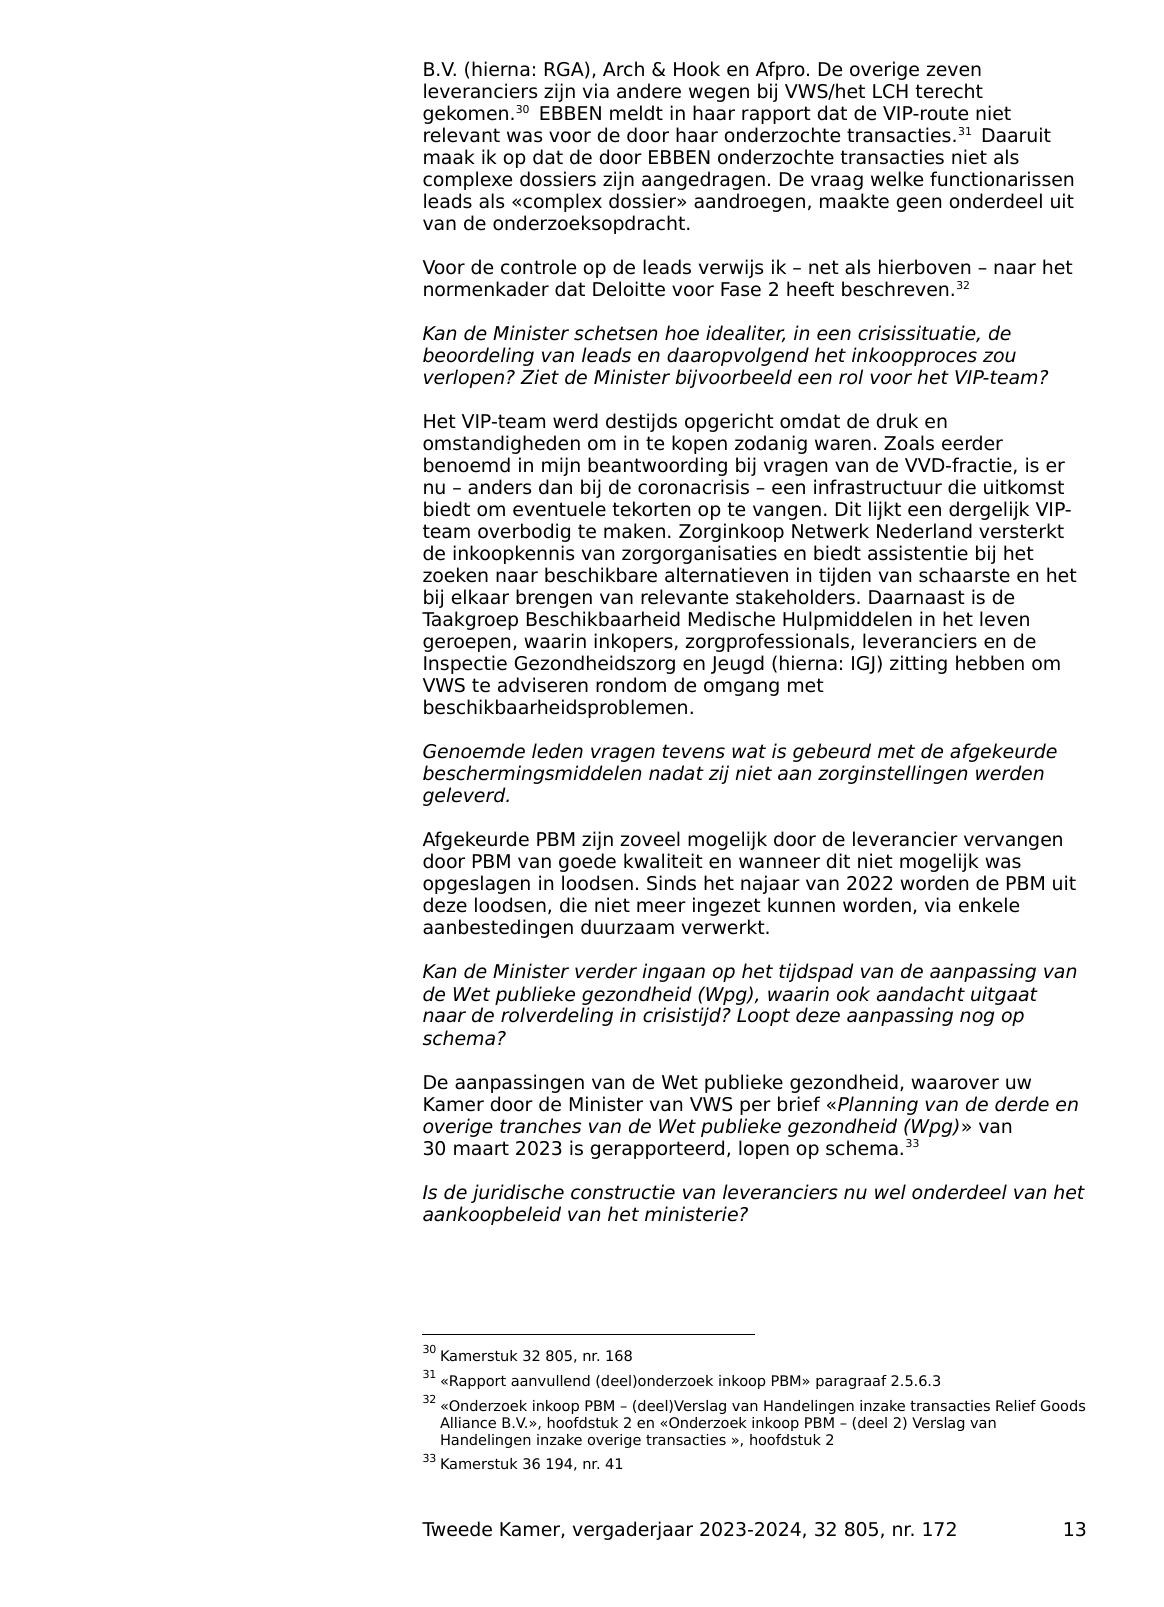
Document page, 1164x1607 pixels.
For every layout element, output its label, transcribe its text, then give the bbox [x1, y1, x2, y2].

text Kamerstuk 36 194, nr. 41 [422, 1452, 1087, 1474]
text Genoemde leden vragen tevens wat is gebeurd met de afgekeurde beschermingsmiddelen nadat zij niet aan zorginstellingen werden geleverd. [422, 741, 1087, 807]
text Kan de Minister verder ingaan op het tijdspad van de aanpassing van de Wet publieke gezondheid (Wpg), waarin ook aandacht uitgaat naar de rolverdeling in crisistijd? Loopt deze aanpassing nog op schema? [422, 961, 1087, 1049]
text Voor de controle op de leads verwijs ik – net als hierboven – naar het normenkader dat Deloitte voor Fase 2 heeft beschreven. [422, 257, 1087, 301]
text «Onderzoek inkoop PBM – (deel)Verslag van Handelingen inzake transacties Relief Goods Alliance B.V.», hoofdstuk 2 en «Onderzoek inkoop PBM – (deel 2) Verslag van Handelingen inzake overige transacties », hoofdstuk 2 [422, 1393, 1087, 1449]
text De aanpassingen van de Wet publieke gezondheid, waarover uw Kamer door de Minister van VWS per brief «Planning van de derde en overige tranches van de Wet publieke gezondheid (Wpg)» van 30 maart 2023 is gerapporteerd, lopen op schema. [422, 1072, 1087, 1159]
text Het VIP-team werd destijds opgericht omdat de druk en omstandigheden om in te kopen zodanig waren. Zoals eerder benoemd in mijn beantwoording bij vragen van de VVD-fractie, is er nu – anders dan bij de coronacrisis – een infrastructuur die uitkomst biedt om eventuele tekorten op te vangen. Dit lijkt een dergelijk VIP-team overbodig te maken. Zorginkoop Netwerk Nederland versterkt de inkoopkennis van zorgorganisaties en biedt assistentie bij het zoeken naar beschikbare alternatieven in tijden van schaarste en het bij elkaar brengen van relevante stakeholders. Daarnaast is de Taakgroep Beschikbaarheid Medische Hulpmiddelen in het leven geroepen, waarin inkopers, zorgprofessionals, leveranciers en de Inspectie Gezondheidszorg en Jeugd (hierna: IGJ) zitting hebben om VWS te adviseren rondom de omgang met beschikbaarheidsproblemen. [422, 411, 1087, 719]
text Kan de Minister schetsen hoe idealiter, in een crisissituatie, de beoordeling van leads en daaropvolgend het inkoopproces zou verlopen? Ziet de Minister bijvoorbeeld een rol voor het VIP-team? [422, 323, 1087, 389]
text Is de juridische constructie van leveranciers nu wel onderdeel van het aankoopbeleid van het ministerie? [422, 1182, 1087, 1226]
text «Rapport aanvullend (deel)onderzoek inkoop PBM» paragraaf 2.5.6.3 [422, 1368, 1087, 1391]
text Afgekeurde PBM zijn zoveel mogelijk door de leverancier vervangen door PBM van goede kwaliteit en wanneer dit niet mogelijk was opgeslagen in loodsen. Sinds het najaar van 2022 worden de PBM uit deze loodsen, die niet meer ingezet kunnen worden, via enkele aanbestedingen duurzaam verwerkt. [422, 829, 1087, 939]
text Kamerstuk 32 805, nr. 168 [422, 1343, 1087, 1366]
text B.V. (hierna: RGA), Arch & Hook en Afpro. De overige zeven leveranciers zijn via andere wegen bij VWS/het LCH terecht gekomen. EBBEN meldt in haar rapport dat de VIP-route niet relevant was voor de door haar onderzochte transacties. Daaruit maak ik op dat de door EBBEN onderzochte transacties niet als complexe dossiers zijn aangedragen. De vraag welke functionarissen leads als «complex dossier» aandroegen, maakte geen onderdeel uit van de onderzoeksopdracht. [422, 59, 1087, 235]
